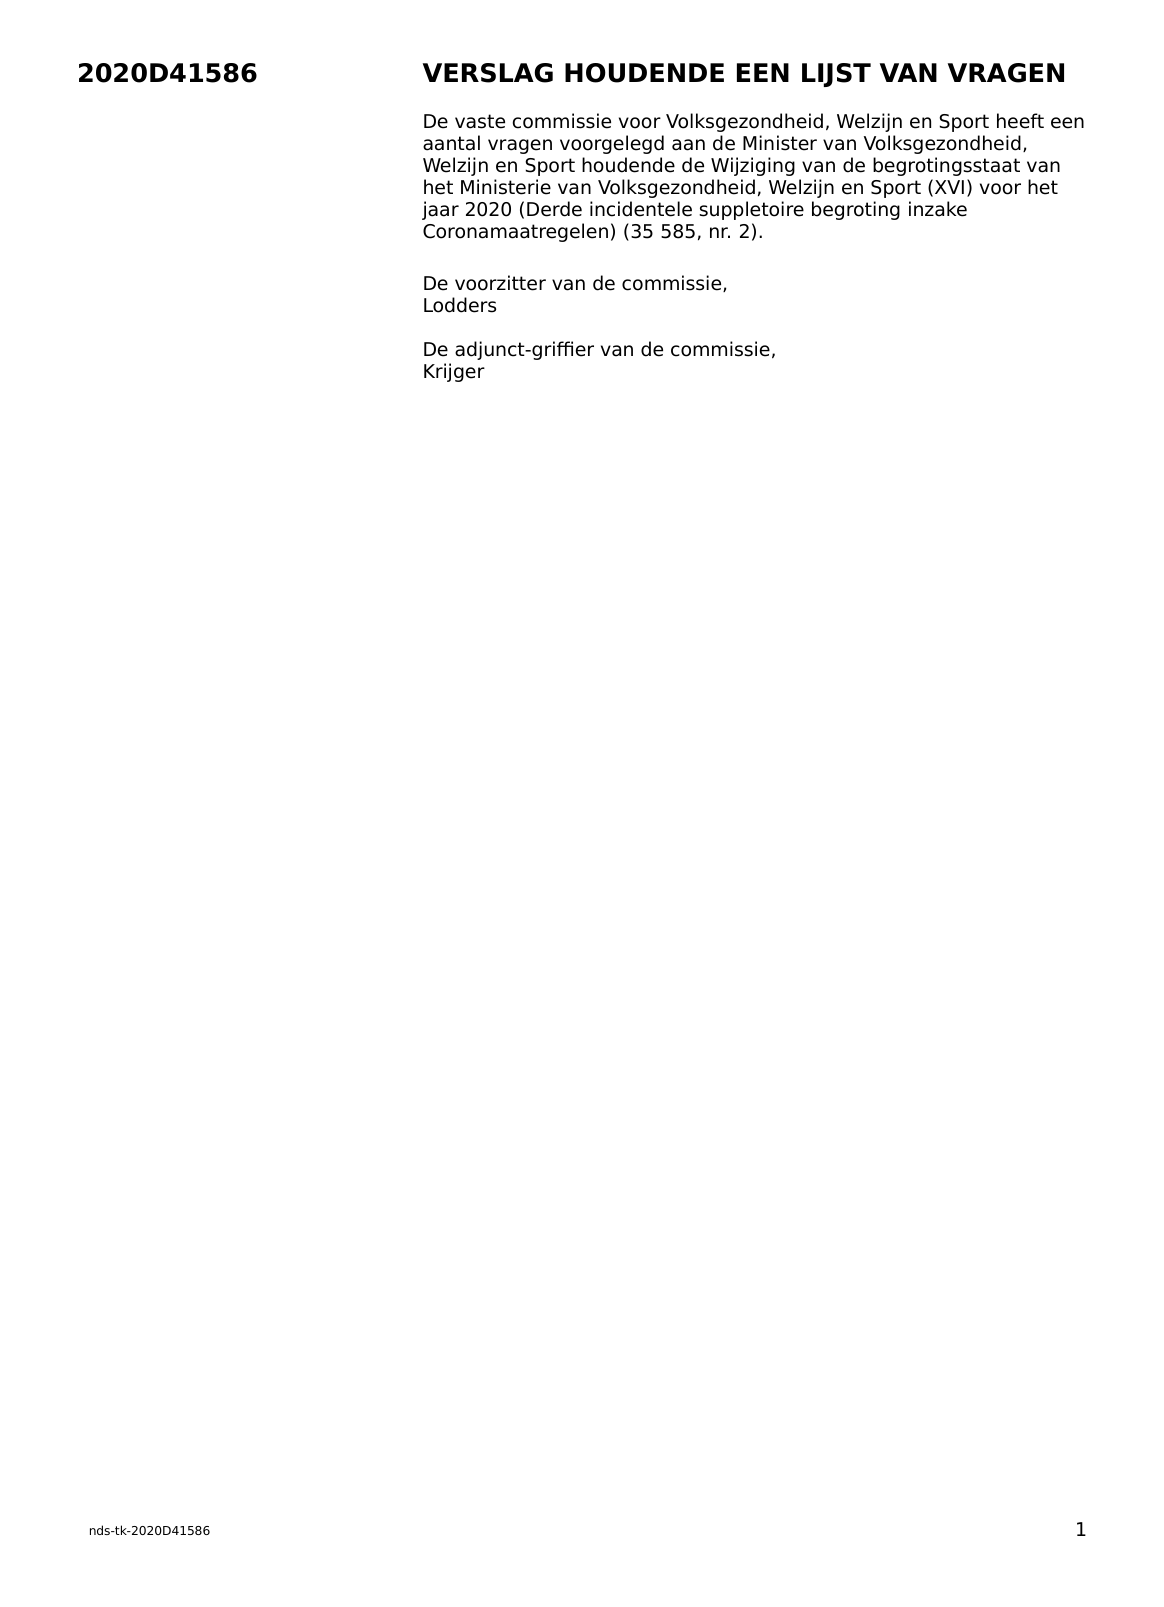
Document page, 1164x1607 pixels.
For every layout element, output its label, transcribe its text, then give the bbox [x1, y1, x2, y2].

text nds-tk-2020D41586 [88, 1524, 323, 1538]
text De voorzitter van de commissie, Lodders [422, 273, 1087, 317]
text De adjunct-griffier van de commissie, Krijger [422, 339, 1087, 383]
text 2020D41586 VERSLAG HOUDENDE EEN LIJST VAN VRAGEN [77, 59, 1087, 89]
text De vaste commissie voor Volksgezondheid, Welzijn en Sport heeft een aantal vragen voorgelegd aan de Minister van Volksgezondheid, Welzijn en Sport houdende de Wijziging van de begrotingsstaat van het Ministerie van Volksgezondheid, Welzijn en Sport (XVI) voor het jaar 2020 (Derde incidentele suppletoire begroting inzake Coronamaatregelen) (35 585, nr. 2). [422, 111, 1087, 243]
